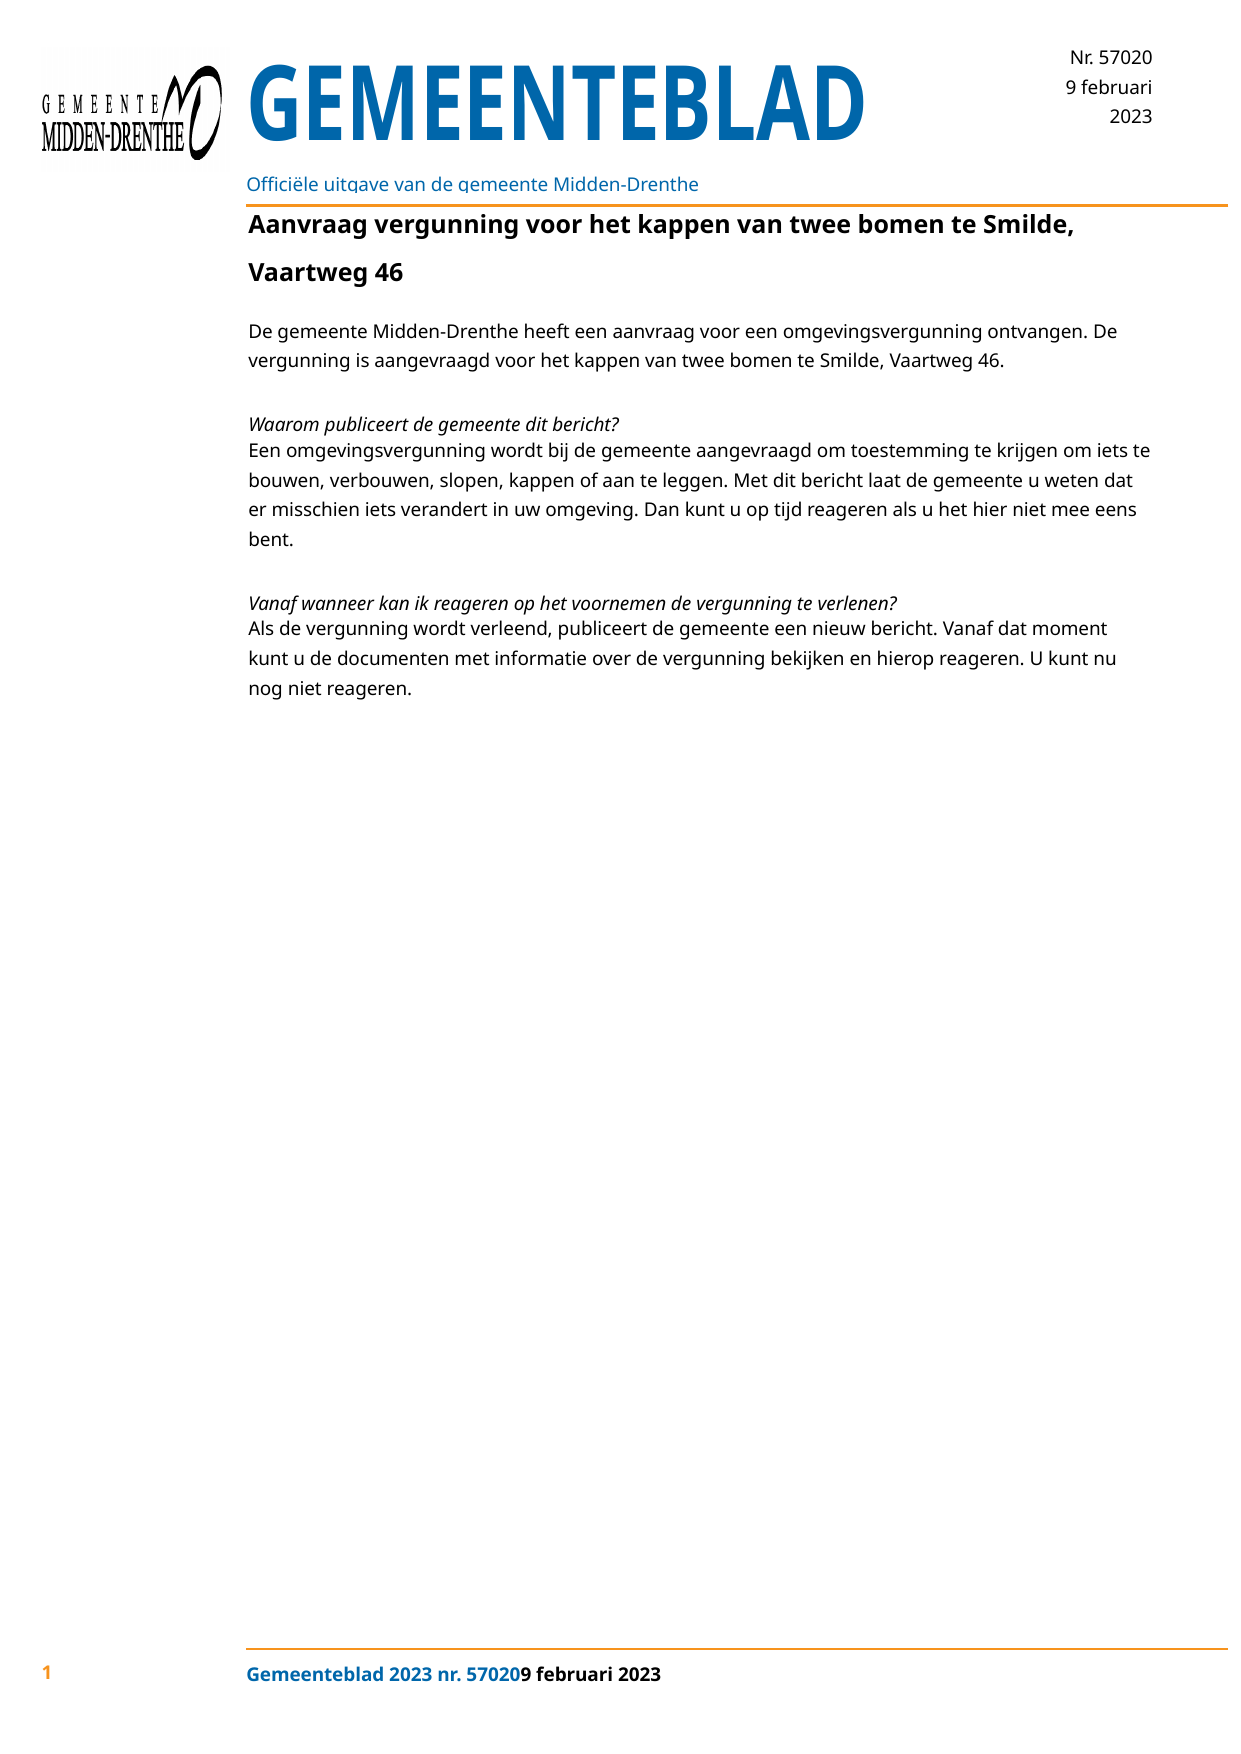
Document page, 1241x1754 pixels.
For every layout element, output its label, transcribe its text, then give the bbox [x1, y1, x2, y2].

text De gemeente Midden-Drenthe heeft een aanvraag voor een omgevingsvergunning ontvangen. De vergunning is aangevraagd voor het kappen van twee bomen te Smilde, Vaartweg 46. [248, 318, 1152, 373]
text Waarom publiceert de gemeente dit bericht? [248, 411, 1152, 437]
text Aanvraag vergunning voor het kappen van twee bomen te Smilde, Vaartweg 46 [248, 207, 1152, 288]
text Als de vergunning wordt verleend, publiceert de gemeente een nieuw bericht. Vanaf dat moment kunt u de documenten met informatie over de vergunning bekijken en hierop reageren. U kunt nu nog niet reageren. [248, 616, 1152, 701]
text Een omgevingsvergunning wordt bij de gemeente aangevraagd om toestemming te krijgen om iets te bouwen, verbouwen, slopen, kappen of aan te leggen. Met dit bericht laat de gemeente u weten dat er misschien iets verandert in uw omgeving. Dan kunt u op tijd reageren als u het hier niet mee eens bent. [248, 437, 1152, 552]
picture [41, 47, 231, 172]
text Vanaf wanneer kan ik reageren op het voornemen de vergunning te verlenen? [248, 590, 1152, 616]
